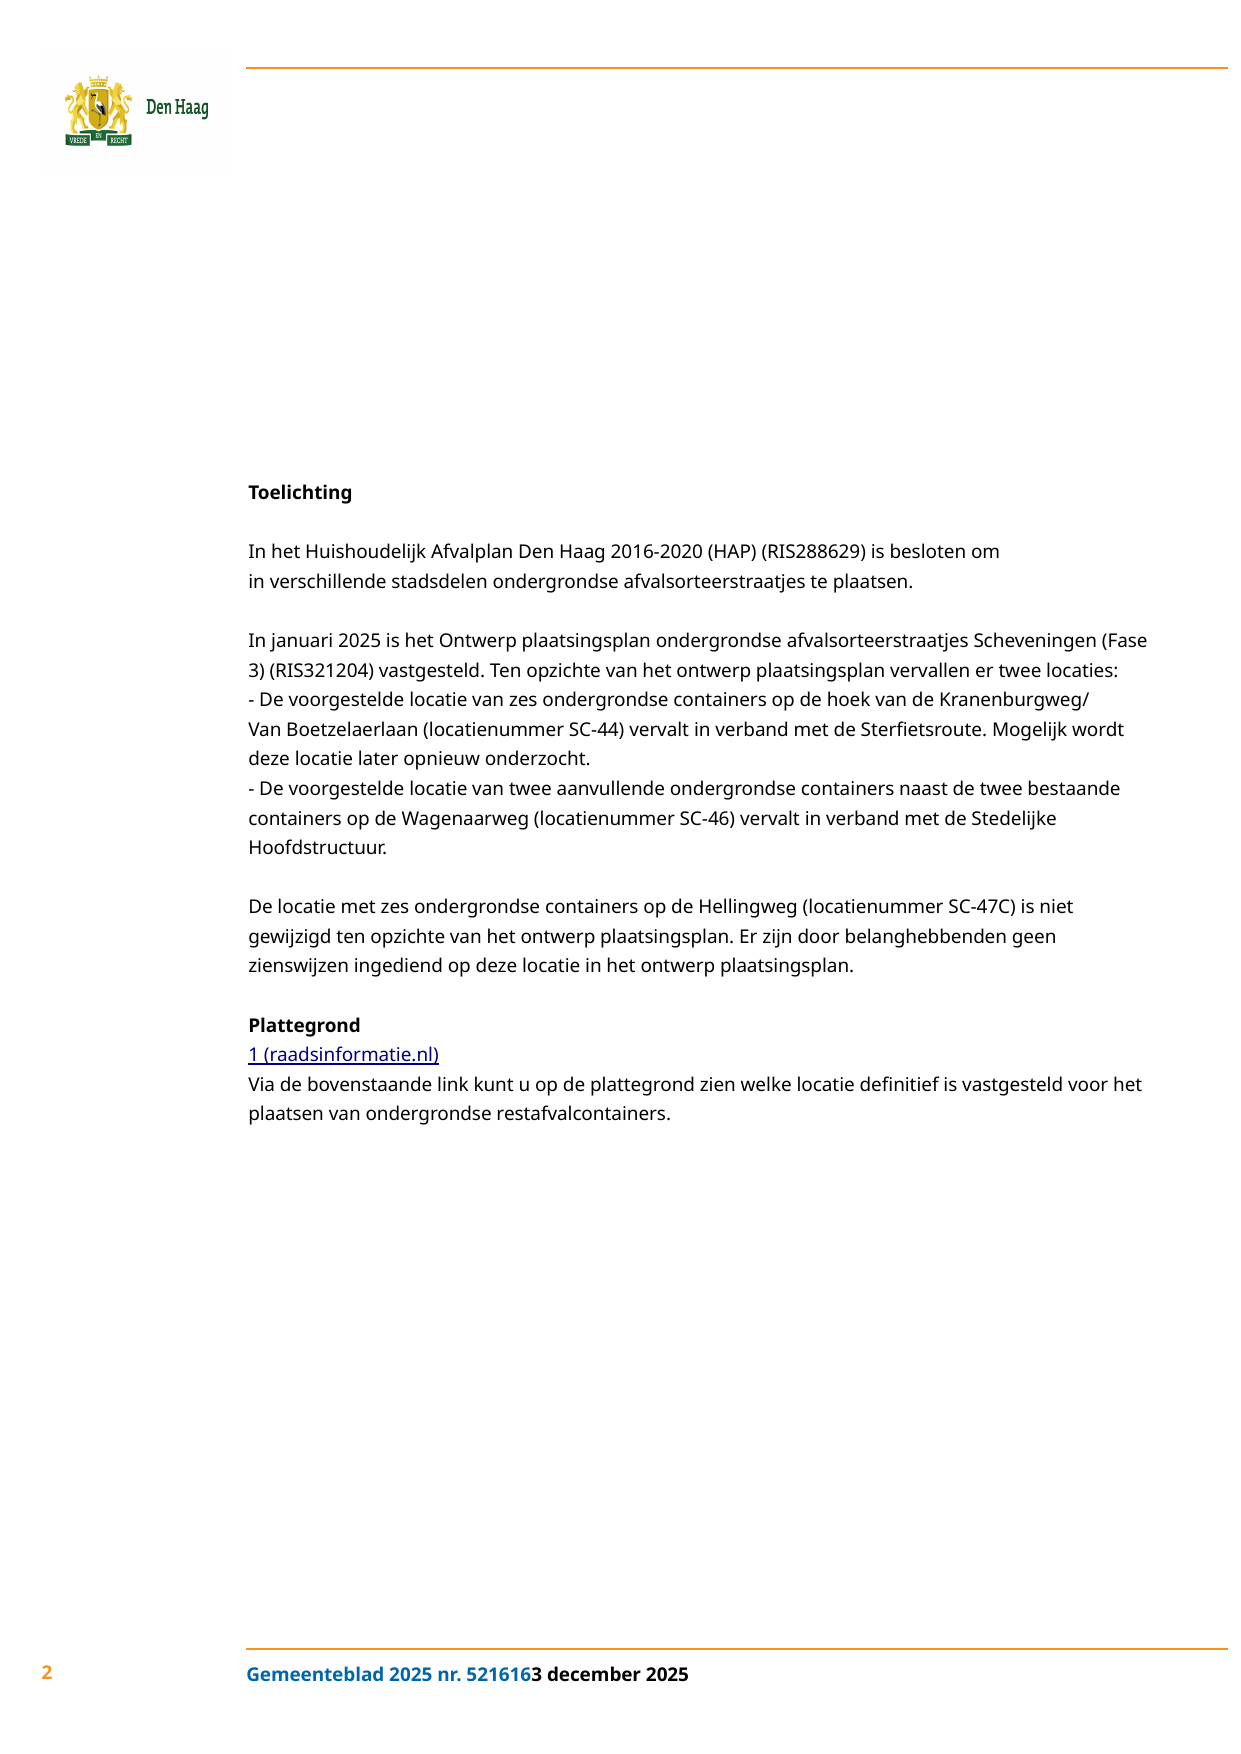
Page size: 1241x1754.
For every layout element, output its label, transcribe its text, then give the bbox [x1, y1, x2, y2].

text 3) (RIS321204) vastgesteld. Ten opzichte van het ontwerp plaatsingsplan vervallen er twee locaties: [248, 657, 1152, 683]
picture [41, 47, 231, 172]
text Van Boetzelaerlaan (locatienummer SC-44) vervalt in verband met de Sterfietsroute. Mogelijk wordt deze locatie later opnieuw onderzocht. [248, 716, 1152, 771]
text Via de bovenstaande link kunt u op de plattegrond zien welke locatie definitief is vastgesteld voor het plaatsen van ondergrondse restafvalcontainers. [248, 1071, 1152, 1126]
text 1 (raadsinformatie.nl) [248, 1041, 1152, 1067]
text - De voorgestelde locatie van zes ondergrondse containers op de hoek van de Kranenburgweg/ [248, 686, 1152, 712]
text Hoofdstructuur. [248, 834, 1152, 860]
text - De voorgestelde locatie van twee aanvullende ondergrondse containers naast de twee bestaande [248, 775, 1152, 801]
text containers op de Wagenaarweg (locatienummer SC-46) vervalt in verband met de Stedelijke [248, 805, 1152, 831]
text Toelichting [248, 479, 1152, 505]
text De locatie met zes ondergrondse containers op de Hellingweg (locatienummer SC-47C) is niet gewijzigd ten opzichte van het ontwerp plaatsingsplan. Er zijn door belanghebbenden geen zienswijzen ingediend op deze locatie in het ontwerp plaatsingsplan. [248, 893, 1152, 978]
text in verschillende stadsdelen ondergrondse afvalsorteerstraatjes te plaatsen. [248, 568, 1152, 594]
text In januari 2025 is het Ontwerp plaatsingsplan ondergrondse afvalsorteerstraatjes Scheveningen (Fase [248, 627, 1152, 653]
text Plattegrond [248, 1012, 1152, 1038]
text In het Huishoudelijk Afvalplan Den Haag 2016-2020 (HAP) (RIS288629) is besloten om [248, 538, 1152, 564]
